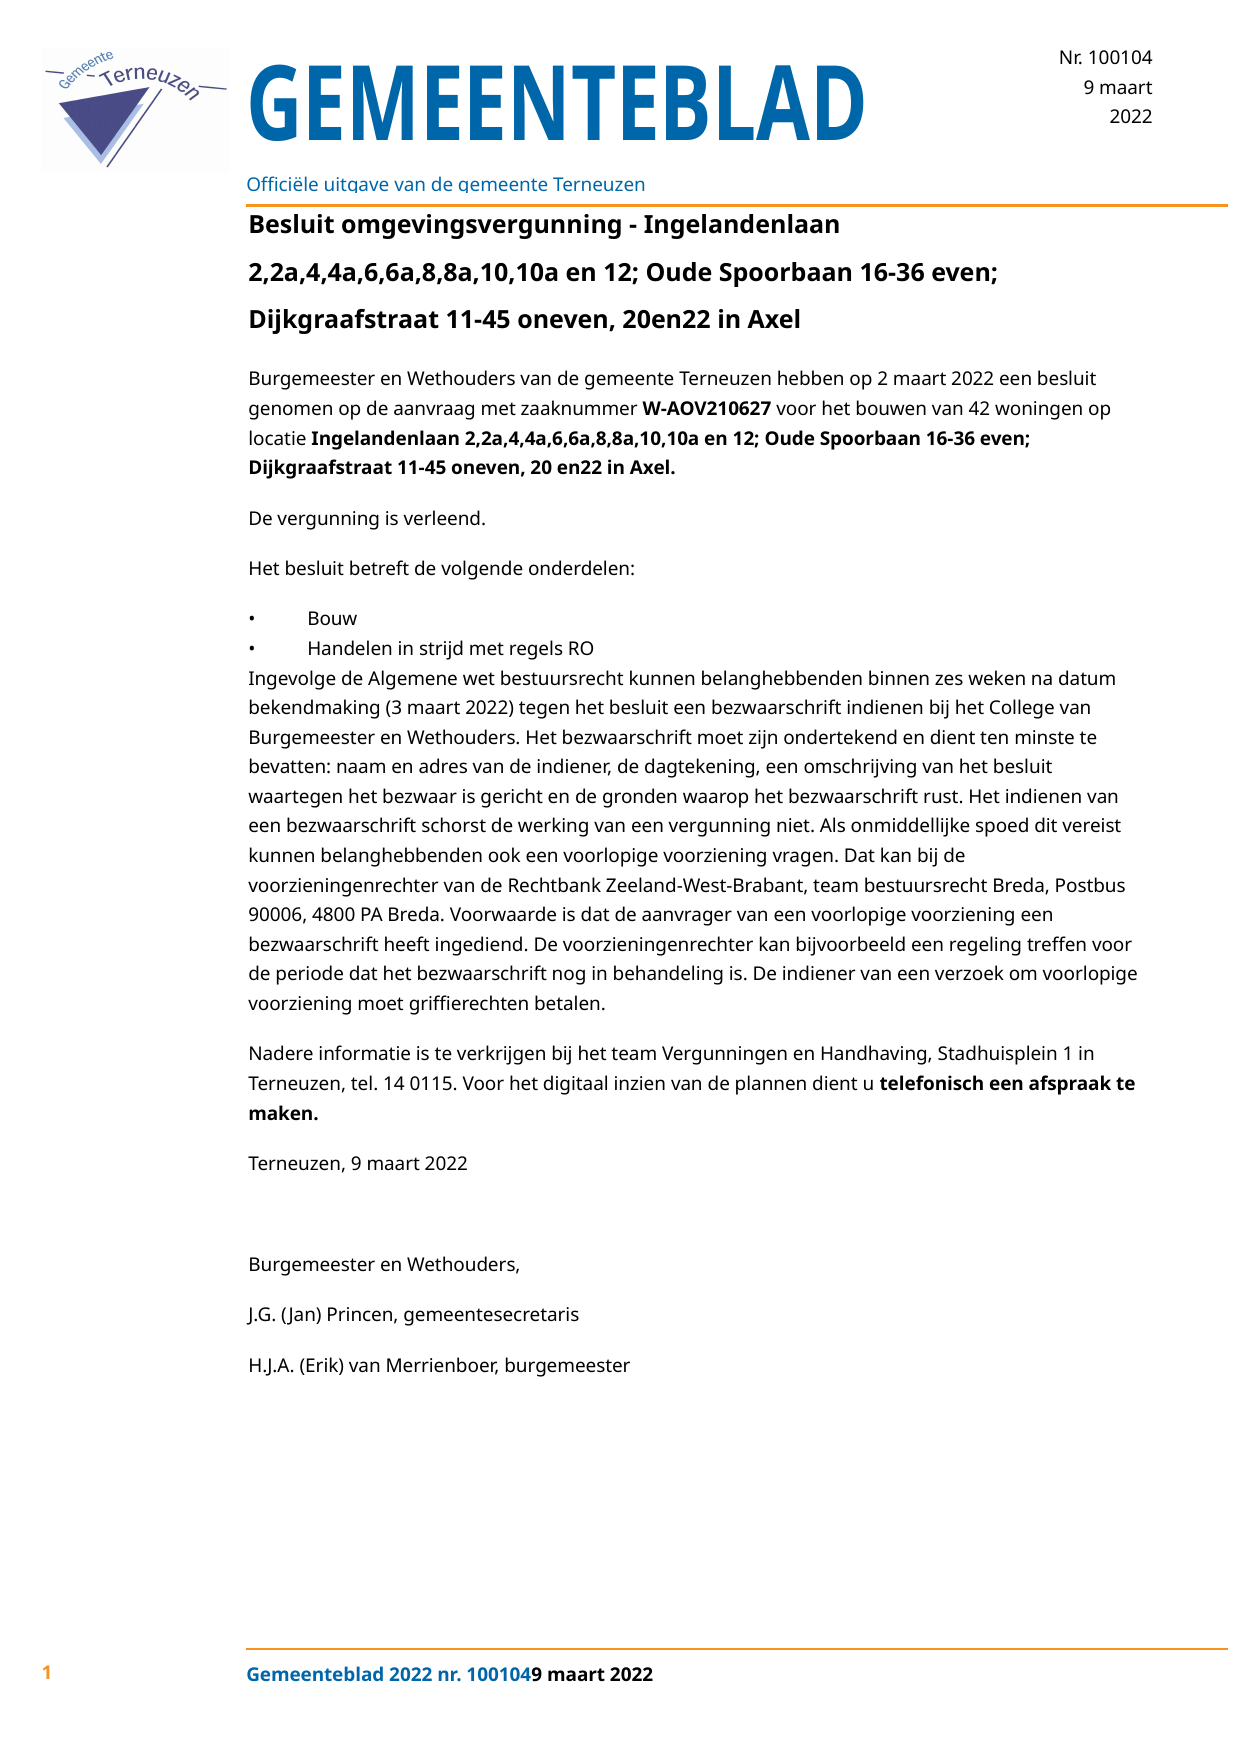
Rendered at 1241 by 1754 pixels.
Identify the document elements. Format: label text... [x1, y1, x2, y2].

text Ingevolge de Algemene wet bestuursrecht kunnen belanghebbenden binnen zes weken na datum bekendmaking (3 maart 2022) tegen het besluit een bezwaarschrift indienen bij het College van Burgemeester en Wethouders. Het bezwaarschrift moet zijn ondertekend en dient ten minste te bevatten: naam en adres van de indiener, de dagtekening, een omschrijving van het besluit waartegen het bezwaar is gericht en de gronden waarop het bezwaarschrift rust. Het indienen van een bezwaarschrift schorst de werking van een vergunning niet. Als onmiddellijke spoed dit vereist kunnen belanghebbenden ook een voorlopige voorziening vragen. Dat kan bij de voorzieningenrechter van de Rechtbank Zeeland-West-Brabant, team bestuursrecht Breda, Postbus 90006, 4800 PA Breda. Voorwaarde is dat de aanvrager van een voorlopige voorziening een bezwaarschrift heeft ingediend. De voorzieningenrechter kan bijvoorbeeld een regeling treffen voor de periode dat het bezwaarschrift nog in behandeling is. De indiener van een verzoek om voorlopige voorziening moet griffierechten betalen. [248, 665, 1152, 1016]
text J.G. (Jan) Princen, gemeentesecretaris [248, 1301, 1152, 1327]
text Nadere informatie is te verkrijgen bij het team Vergunningen en Handhaving, Stadhuisplein 1 in Terneuzen, tel. 14 0115. Voor het digitaal inzien van de plannen dient u telefonisch een afspraak te maken. [248, 1041, 1152, 1125]
text Het besluit betreft de volgende onderdelen: [248, 555, 1152, 581]
list Bouw [248, 606, 1152, 631]
picture [41, 47, 231, 172]
text H.J.A. (Erik) van Merrienboer, burgemeester [248, 1352, 1152, 1377]
text Terneuzen, 9 maart 2022 [248, 1150, 1152, 1176]
list Handelen in strijd met regels RO [248, 635, 1152, 661]
text Besluit omgevingsvergunning - Ingelandenlaan 2,2a,4,4a,6,6a,8,8a,10,10a en 12; Oude Spoorbaan 16-36 even; Dijkgraafstraat 11-45 oneven, 20en22 in Axel [248, 207, 1152, 336]
text Burgemeester en Wethouders van de gemeente Terneuzen hebben op 2 maart 2022 een besluit genomen op de aanvraag met zaaknummer W-AOV210627 voor het bouwen van 42 woningen op locatie Ingelandenlaan 2,2a,4,4a,6,6a,8,8a,10,10a en 12; Oude Spoorbaan 16-36 even; Dijkgraafstraat 11-45 oneven, 20 en22 in Axel. [248, 366, 1152, 480]
text Burgemeester en Wethouders, [248, 1251, 1152, 1277]
text De vergunning is verleend. [248, 505, 1152, 530]
